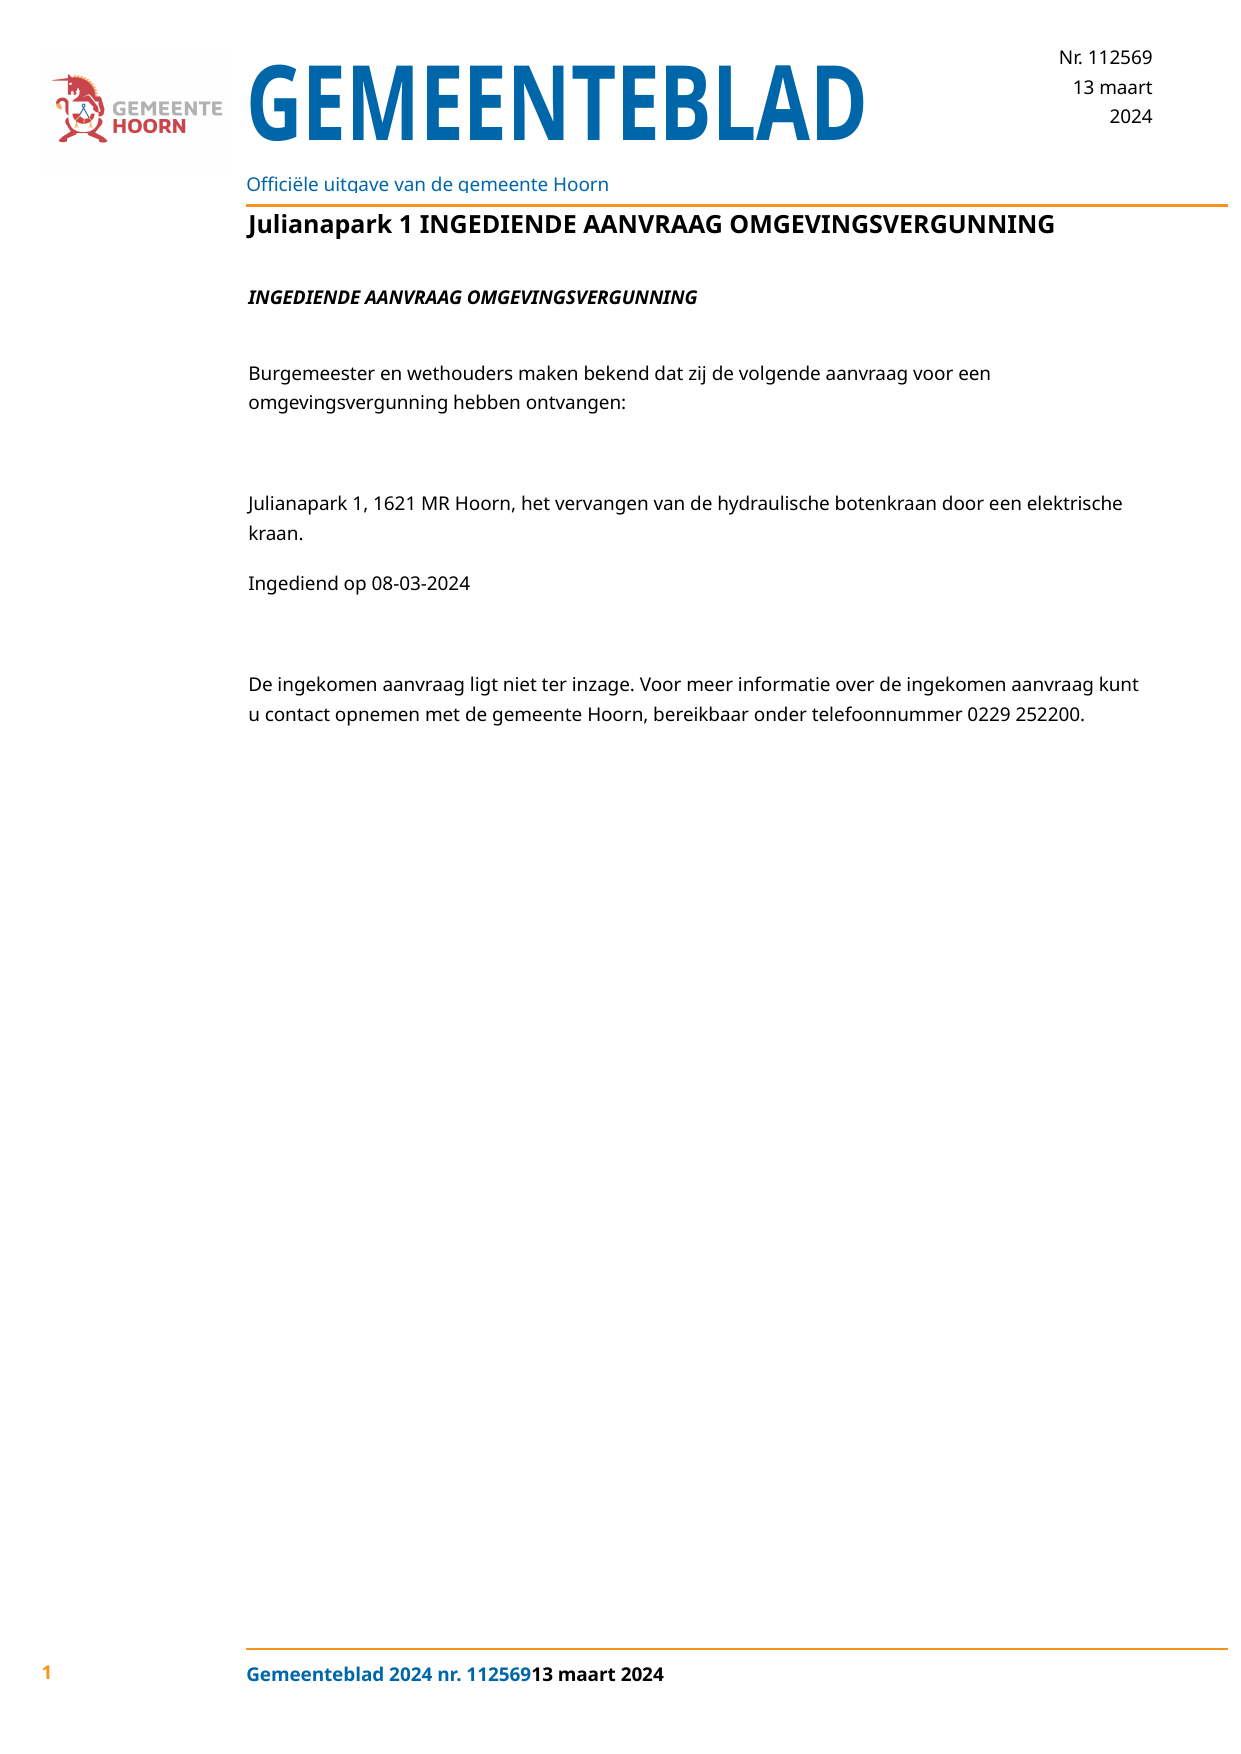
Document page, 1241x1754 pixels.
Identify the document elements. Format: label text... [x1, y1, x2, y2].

text Julianapark 1, 1621 MR Hoorn, het vervangen van de hydraulische botenkraan door een elektrische kraan. [248, 490, 1152, 546]
text INGEDIENDE AANVRAAG OMGEVINGSVERGUNNING [248, 284, 1152, 309]
text De ingekomen aanvraag ligt niet ter inzage. Voor meer informatie over de ingekomen aanvraag kunt u contact opnemen met de gemeente Hoorn, bereikbaar onder telefoonnummer 0229 252200. [248, 671, 1152, 727]
text Ingediend op 08-03-2024 [248, 570, 1152, 596]
picture [41, 47, 231, 172]
text Julianapark 1 INGEDIENDE AANVRAAG OMGEVINGSVERGUNNING [248, 207, 1152, 241]
text Burgemeester en wethouders maken bekend dat zij de volgende aanvraag voor een omgevingsvergunning hebben ontvangen: [248, 360, 1152, 415]
